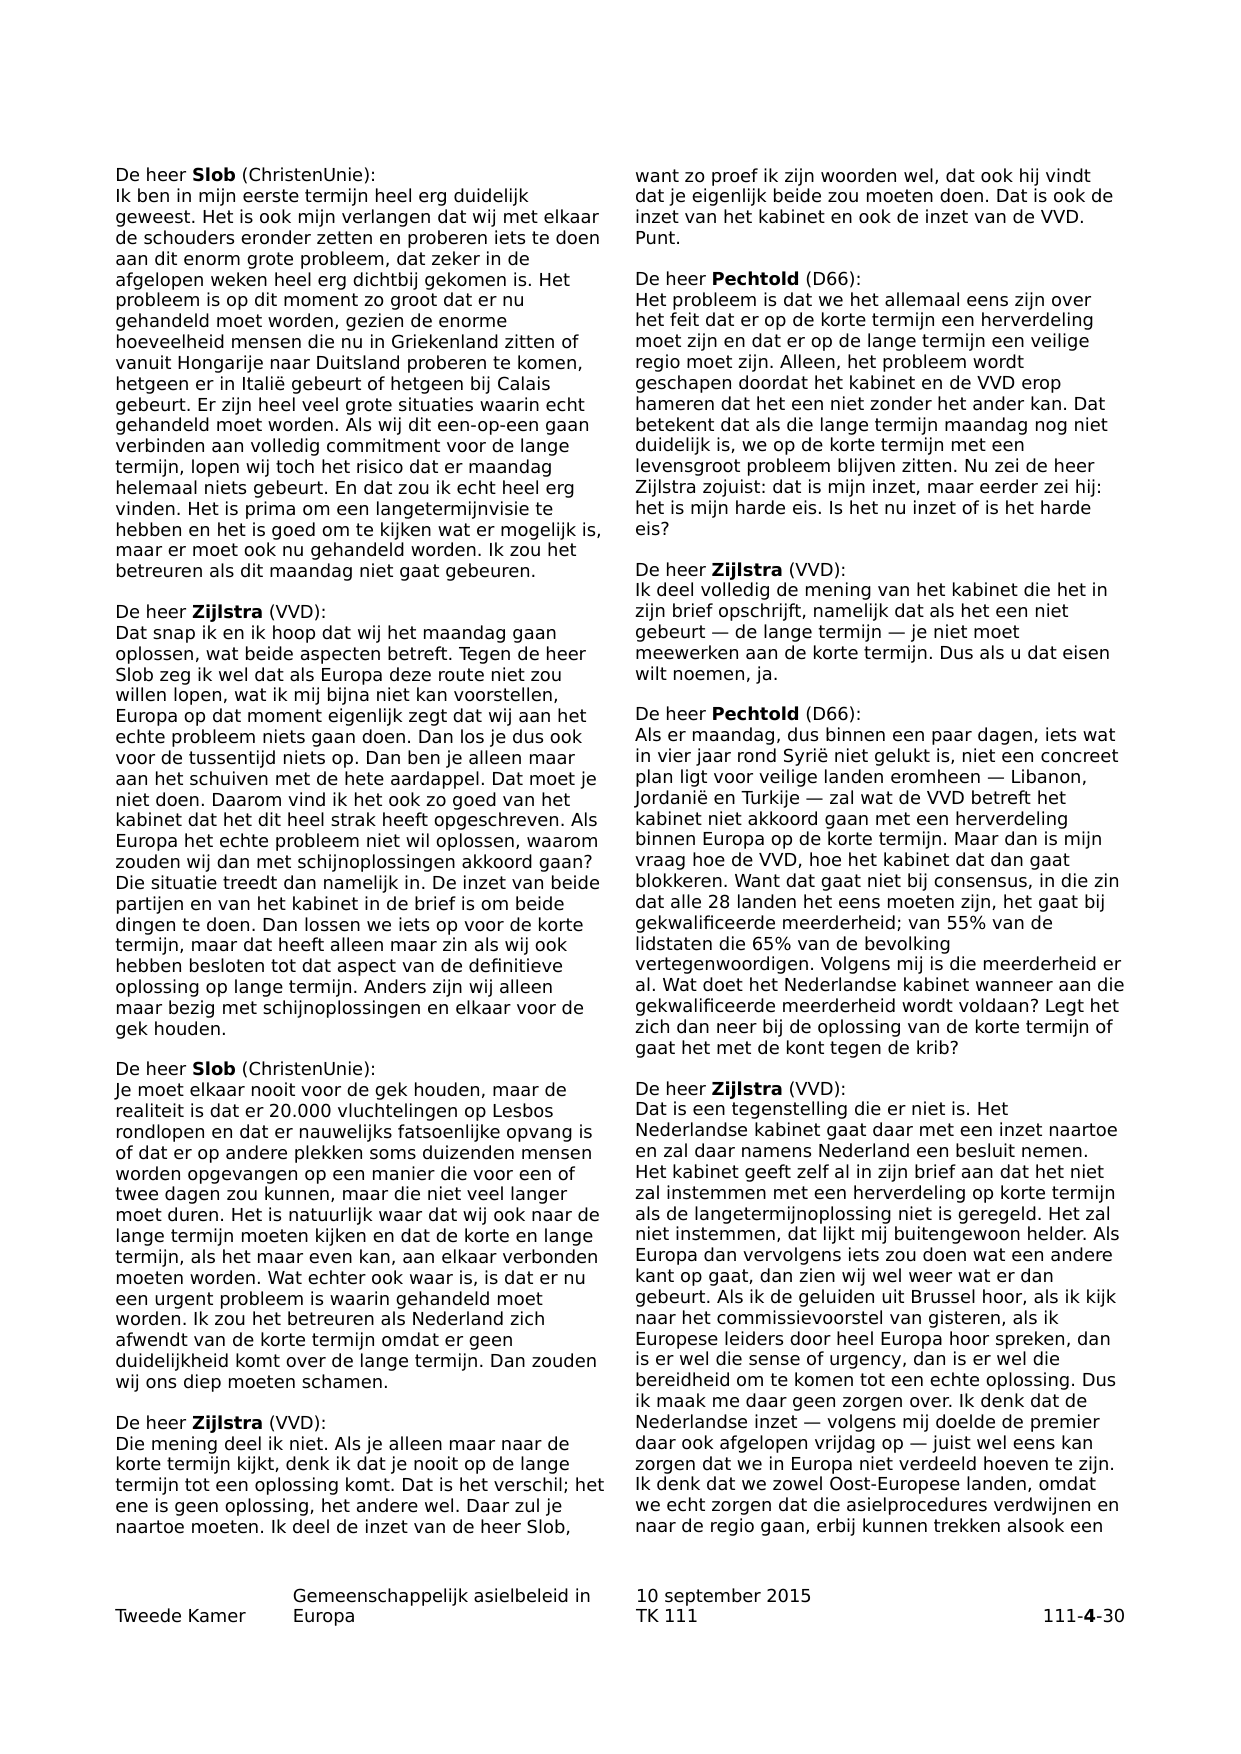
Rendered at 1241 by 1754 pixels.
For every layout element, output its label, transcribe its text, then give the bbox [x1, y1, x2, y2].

text De heer Slob (ChristenUnie): [115, 165, 605, 186]
text Het probleem is dat we het allemaal eens zijn over het feit dat er op de korte termijn een herverdeling moet zijn en dat er op de lange termijn een veilige regio moet zijn. Alleen, het probleem wordt geschapen doordat het kabinet en de VVD erop hameren dat het een niet zonder het ander kan. Dat betekent dat als die lange termijn maandag nog niet duidelijk is, we op de korte termijn met een levensgroot probleem blijven zitten. Nu zei de heer Zijlstra zojuist: dat is mijn inzet, maar eerder zei hij: het is mijn harde eis. Is het nu inzet of is het harde eis? [635, 289, 1125, 539]
text want zo proef ik zijn woorden wel, dat ook hij vindt dat je eigenlijk beide zou moeten doen. Dat is ook de inzet van het kabinet en ook de inzet van de VVD. Punt. [635, 165, 1125, 249]
text Je moet elkaar nooit voor de gek houden, maar de realiteit is dat er 20.000 vluchtelingen op Lesbos rondlopen en dat er nauwelijks fatsoenlijke opvang is of dat er op andere plekken soms duizenden mensen worden opgevangen op een manier die voor een of twee dagen zou kunnen, maar die niet veel langer moet duren. Het is natuurlijk waar dat wij ook naar de lange termijn moeten kijken en dat de korte en lange termijn, als het maar even kan, aan elkaar verbonden moeten worden. Wat echter ook waar is, is dat er nu een urgent probleem is waarin gehandeld moet worden. Ik zou het betreuren als Nederland zich afwendt van de korte termijn omdat er geen duidelijkheid komt over de lange termijn. Dan zouden wij ons diep moeten schamen. [115, 1080, 605, 1392]
text De heer Zijlstra (VVD): [635, 559, 1125, 580]
text Ik deel volledig de mening van het kabinet die het in zijn brief opschrijft, namelijk dat als het een niet gebeurt — de lange termijn — je niet moet meewerken aan de korte termijn. Dus als u dat eisen wilt noemen, ja. [635, 580, 1125, 684]
text Ik ben in mijn eerste termijn heel erg duidelijk geweest. Het is ook mijn verlangen dat wij met elkaar de schouders eronder zetten en proberen iets te doen aan dit enorm grote probleem, dat zeker in de afgelopen weken heel erg dichtbij gekomen is. Het probleem is op dit moment zo groot dat er nu gehandeld moet worden, gezien de enorme hoeveelheid mensen die nu in Griekenland zitten of vanuit Hongarije naar Duitsland proberen te komen, hetgeen er in Italië gebeurt of hetgeen bij Calais gebeurt. Er zijn heel veel grote situaties waarin echt gehandeld moet worden. Als wij dit een-op-een gaan verbinden aan volledig commitment voor de lange termijn, lopen wij toch het risico dat er maandag helemaal niets gebeurt. En dat zou ik echt heel erg vinden. Het is prima om een langetermijnvisie te hebben en het is goed om te kijken wat er mogelijk is, maar er moet ook nu gehandeld worden. Ik zou het betreuren als dit maandag niet gaat gebeuren. [115, 186, 605, 582]
text De heer Pechtold (D66): [635, 704, 1125, 725]
text De heer Zijlstra (VVD): [635, 1078, 1125, 1099]
text De heer Slob (ChristenUnie): [115, 1059, 605, 1080]
text Dat is een tegenstelling die er niet is. Het Nederlandse kabinet gaat daar met een inzet naartoe en zal daar namens Nederland een besluit nemen. Het kabinet geeft zelf al in zijn brief aan dat het niet zal instemmen met een herverdeling op korte termijn als de langetermijnoplossing niet is geregeld. Het zal niet instemmen, dat lijkt mij buitengewoon helder. Als Europa dan vervolgens iets zou doen wat een andere kant op gaat, dan zien wij wel weer wat er dan gebeurt. Als ik de geluiden uit Brussel hoor, als ik kijk naar het commissievoorstel van gisteren, als ik Europese leiders door heel Europa hoor spreken, dan is er wel die sense of urgency, dan is er wel die bereidheid om te komen tot een echte oplossing. Dus ik maak me daar geen zorgen over. Ik denk dat de Nederlandse inzet — volgens mij doelde de premier daar ook afgelopen vrijdag op — juist wel eens kan zorgen dat we in Europa niet verdeeld hoeven te zijn. Ik denk dat we zowel Oost-Europese landen, omdat we echt zorgen dat die asielprocedures verdwijnen en naar de regio gaan, erbij kunnen trekken alsook een [635, 1099, 1125, 1537]
text De heer Zijlstra (VVD): [115, 1412, 605, 1433]
text Als er maandag, dus binnen een paar dagen, iets wat in vier jaar rond Syrië niet gelukt is, niet een concreet plan ligt voor veilige landen eromheen — Libanon, Jordanië en Turkije — zal wat de VVD betreft het kabinet niet akkoord gaan met een herverdeling binnen Europa op de korte termijn. Maar dan is mijn vraag hoe de VVD, hoe het kabinet dat dan gaat blokkeren. Want dat gaat niet bij consensus, in die zin dat alle 28 landen het eens moeten zijn, het gaat bij gekwalificeerde meerderheid; van 55% van de lidstaten die 65% van de bevolking vertegenwoordigen. Volgens mij is die meerderheid er al. Wat doet het Nederlandse kabinet wanneer aan die gekwalificeerde meerderheid wordt voldaan? Legt het zich dan neer bij de oplossing van de korte termijn of gaat het met de kont tegen de krib? [635, 725, 1125, 1058]
text De heer Pechtold (D66): [635, 269, 1125, 289]
text De heer Zijlstra (VVD): [115, 602, 605, 623]
text Dat snap ik en ik hoop dat wij het maandag gaan oplossen, wat beide aspecten betreft. Tegen de heer Slob zeg ik wel dat als Europa deze route niet zou willen lopen, wat ik mij bijna niet kan voorstellen, Europa op dat moment eigenlijk zegt dat wij aan het echte probleem niets gaan doen. Dan los je dus ook voor de tussentijd niets op. Dan ben je alleen maar aan het schuiven met de hete aardappel. Dat moet je niet doen. Daarom vind ik het ook zo goed van het kabinet dat het dit heel strak heeft opgeschreven. Als Europa het echte probleem niet wil oplossen, waarom zouden wij dan met schijnoplossingen akkoord gaan? Die situatie treedt dan namelijk in. De inzet van beide partijen en van het kabinet in de brief is om beide dingen te doen. Dan lossen we iets op voor de korte termijn, maar dat heeft alleen maar zin als wij ook hebben besloten tot dat aspect van de definitieve oplossing op lange termijn. Anders zijn wij alleen maar bezig met schijnoplossingen en elkaar voor de gek houden. [115, 623, 605, 1039]
text Die mening deel ik niet. Als je alleen maar naar de korte termijn kijkt, denk ik dat je nooit op de lange termijn tot een oplossing komt. Dat is het verschil; het ene is geen oplossing, het andere wel. Daar zul je naartoe moeten. Ik deel de inzet van de heer Slob, [115, 1433, 605, 1537]
